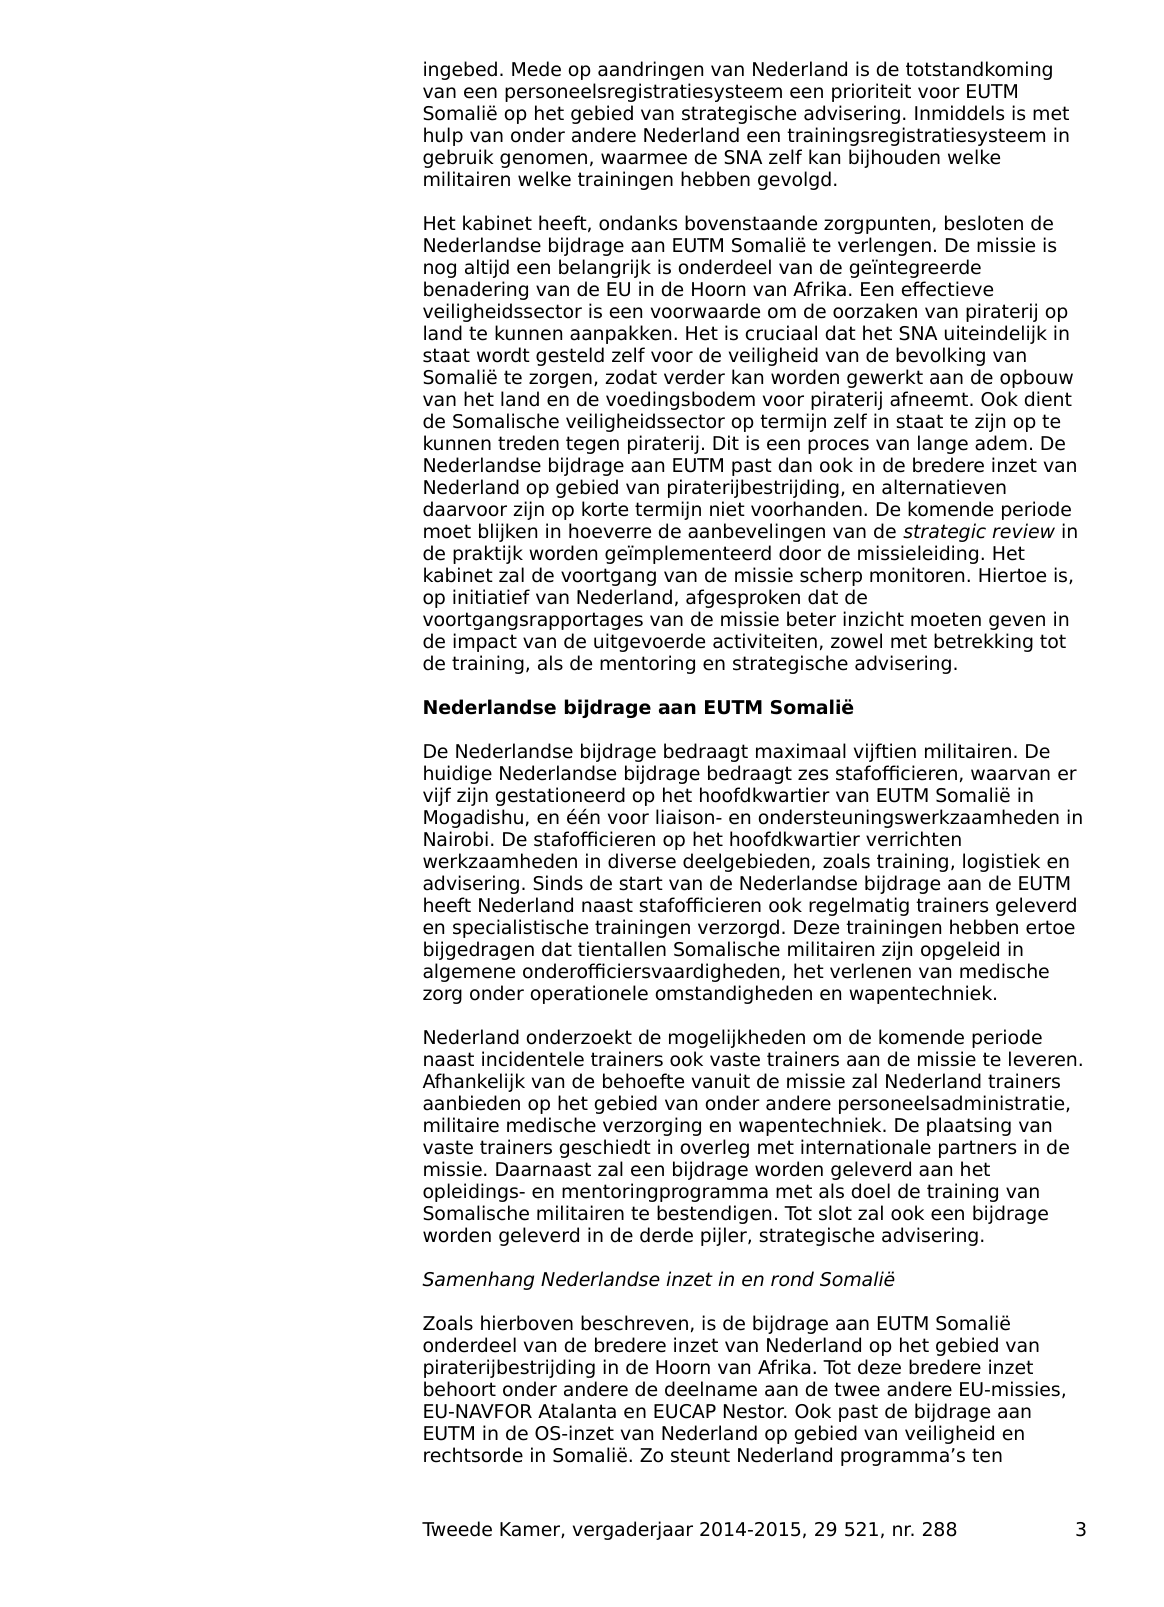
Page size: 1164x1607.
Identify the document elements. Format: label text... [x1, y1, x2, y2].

subtitle Nederlandse bijdrage aan EUTM Somalië [422, 697, 1087, 719]
subtitle Samenhang Nederlandse inzet in en rond Somalië [422, 1269, 1087, 1291]
text ingebed. Mede op aandringen van Nederland is de totstandkoming van een personeelsregistratiesysteem een prioriteit voor EUTM Somalië op het gebied van strategische advisering. Inmiddels is met hulp van onder andere Nederland een trainingsregistratiesysteem in gebruik genomen, waarmee de SNA zelf kan bijhouden welke militairen welke trainingen hebben gevolgd. [422, 59, 1087, 191]
text De Nederlandse bijdrage bedraagt maximaal vijftien militairen. De huidige Nederlandse bijdrage bedraagt zes stafofficieren, waarvan er vijf zijn gestationeerd op het hoofdkwartier van EUTM Somalië in Mogadishu, en één voor liaison- en ondersteuningswerkzaamheden in Nairobi. De stafofficieren op het hoofdkwartier verrichten werkzaamheden in diverse deelgebieden, zoals training, logistiek en advisering. Sinds de start van de Nederlandse bijdrage aan de EUTM heeft Nederland naast stafofficieren ook regelmatig trainers geleverd en specialistische trainingen verzorgd. Deze trainingen hebben ertoe bijgedragen dat tientallen Somalische militairen zijn opgeleid in algemene onderofficiersvaardigheden, het verlenen van medische zorg onder operationele omstandigheden en wapentechniek. [422, 741, 1087, 1005]
text Het kabinet heeft, ondanks bovenstaande zorgpunten, besloten de Nederlandse bijdrage aan EUTM Somalië te verlengen. De missie is nog altijd een belangrijk is onderdeel van de geïntegreerde benadering van de EU in de Hoorn van Afrika. Een effectieve veiligheidssector is een voorwaarde om de oorzaken van piraterij op land te kunnen aanpakken. Het is cruciaal dat het SNA uiteindelijk in staat wordt gesteld zelf voor de veiligheid van de bevolking van Somalië te zorgen, zodat verder kan worden gewerkt aan de opbouw van het land en de voedingsbodem voor piraterij afneemt. Ook dient de Somalische veiligheidssector op termijn zelf in staat te zijn op te kunnen treden tegen piraterij. Dit is een proces van lange adem. De Nederlandse bijdrage aan EUTM past dan ook in de bredere inzet van Nederland op gebied van piraterijbestrijding, en alternatieven daarvoor zijn op korte termijn niet voorhanden. De komende periode moet blijken in hoeverre de aanbevelingen van de strategic review in de praktijk worden geïmplementeerd door de missieleiding. Het kabinet zal de voortgang van de missie scherp monitoren. Hiertoe is, op initiatief van Nederland, afgesproken dat de voortgangsrapportages van de missie beter inzicht moeten geven in de impact van de uitgevoerde activiteiten, zowel met betrekking tot de training, als de mentoring en strategische advisering. [422, 213, 1087, 675]
text Zoals hierboven beschreven, is de bijdrage aan EUTM Somalië onderdeel van de bredere inzet van Nederland op het gebied van piraterijbestrijding in de Hoorn van Afrika. Tot deze bredere inzet behoort onder andere de deelname aan de twee andere EU-missies, EU-NAVFOR Atalanta en EUCAP Nestor. Ook past de bijdrage aan EUTM in de OS-inzet van Nederland op gebied van veiligheid en rechtsorde in Somalië. Zo steunt Nederland programma’s ten [422, 1313, 1087, 1467]
text Nederland onderzoekt de mogelijkheden om de komende periode naast incidentele trainers ook vaste trainers aan de missie te leveren. Afhankelijk van de behoefte vanuit de missie zal Nederland trainers aanbieden op het gebied van onder andere personeelsadministratie, militaire medische verzorging en wapentechniek. De plaatsing van vaste trainers geschiedt in overleg met internationale partners in de missie. Daarnaast zal een bijdrage worden geleverd aan het opleidings- en mentoringprogramma met als doel de training van Somalische militairen te bestendigen. Tot slot zal ook een bijdrage worden geleverd in de derde pijler, strategische advisering. [422, 1027, 1087, 1247]
